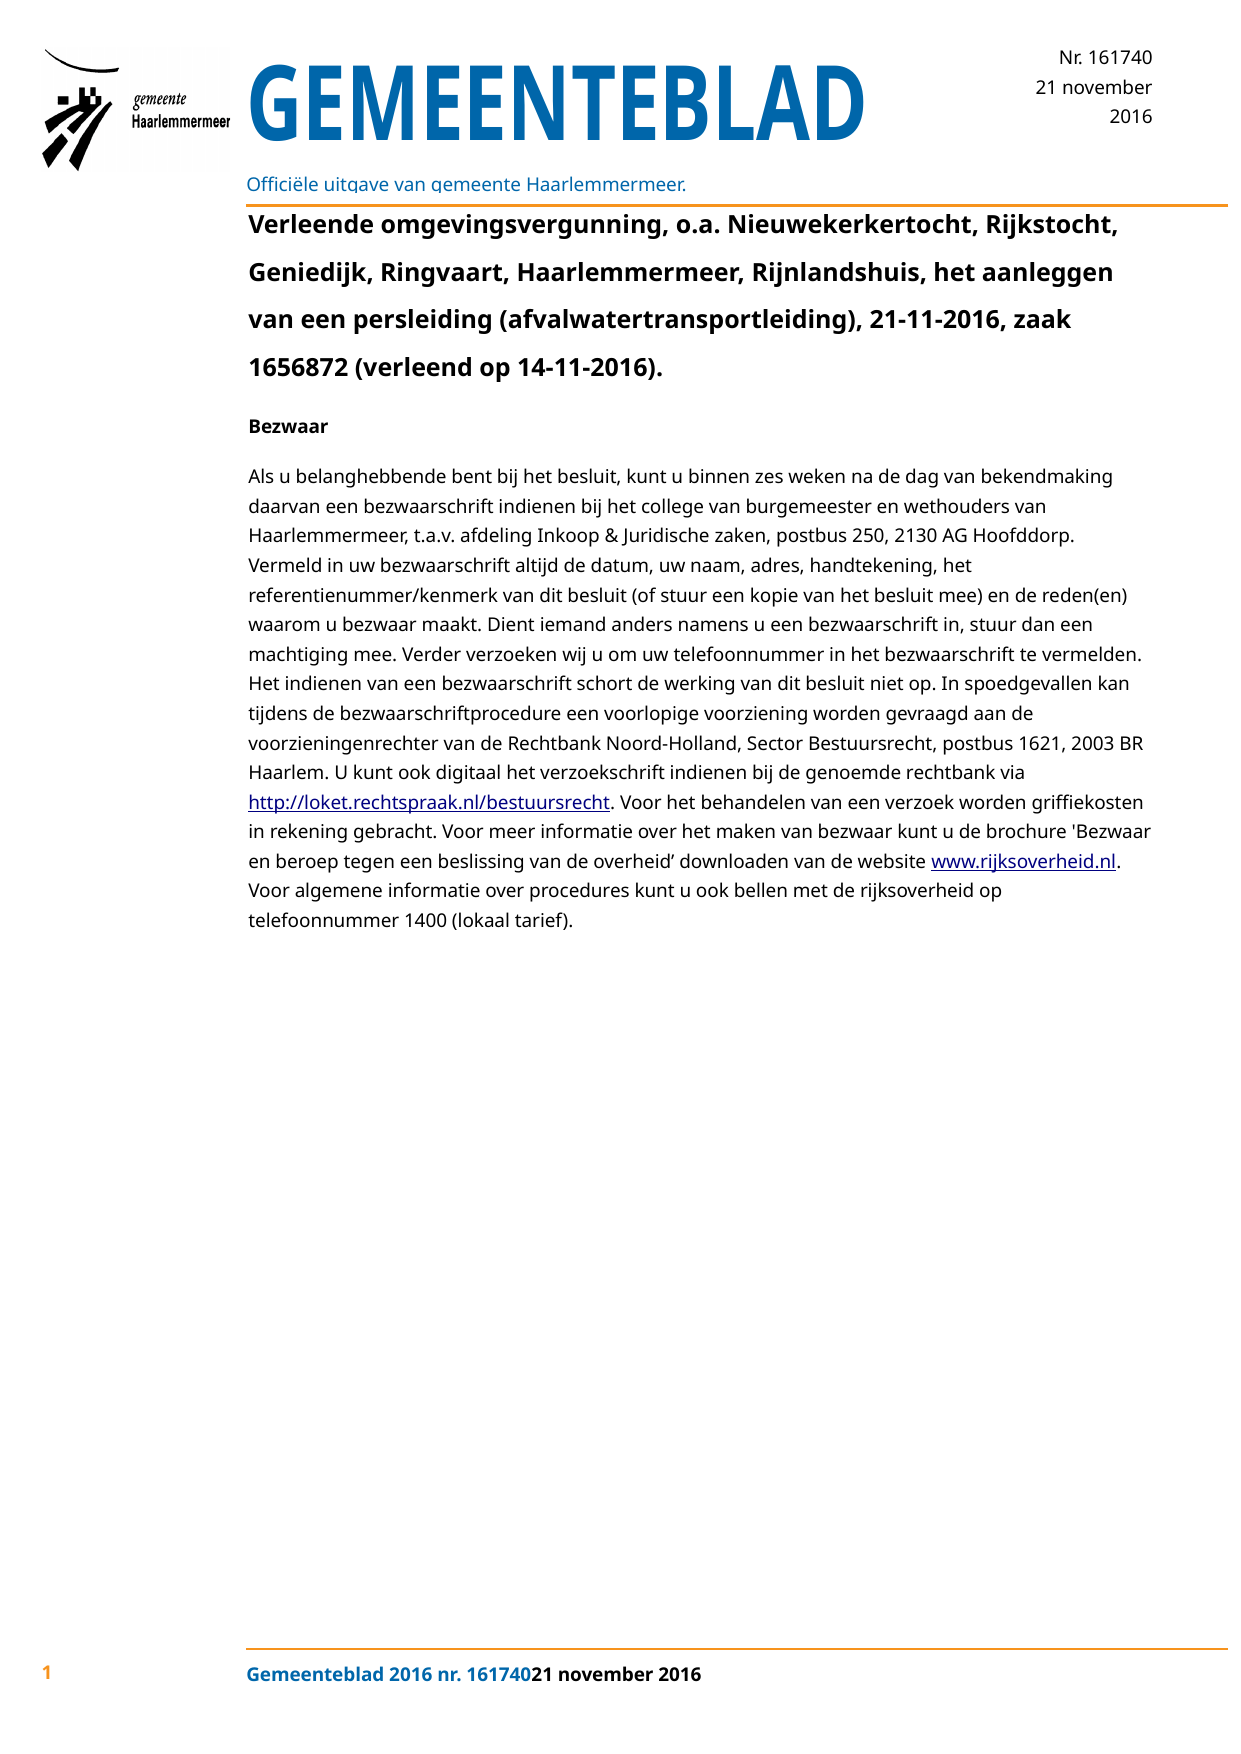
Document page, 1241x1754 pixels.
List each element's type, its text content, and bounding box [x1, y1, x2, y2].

text Verleende omgevingsvergunning, o.a. Nieuwekerkertocht, Rijkstocht, Geniedijk, Ringvaart, Haarlemmermeer, Rijnlandshuis, het aanleggen van een persleiding (afvalwatertransportleiding), 21-11-2016, zaak 1656872 (verleend op 14-11-2016). [248, 207, 1152, 384]
text Als u belanghebbende bent bij het besluit, kunt u binnen zes weken na de dag van bekendmaking daarvan een bezwaarschrift indienen bij het college van burgemeester en wethouders van Haarlemmermeer, t.a.v. afdeling Inkoop & Juridische zaken, postbus 250, 2130 AG Hoofddorp. Vermeld in uw bezwaarschrift altijd de datum, uw naam, adres, handtekening, het referentienummer/kenmerk van dit besluit (of stuur een kopie van het besluit mee) en de reden(en) waarom u bezwaar maakt. Dient iemand anders namens u een bezwaarschrift in, stuur dan een machtiging mee. Verder verzoeken wij u om uw telefoonnummer in het bezwaarschrift te vermelden. Het indienen van een bezwaarschrift schort de werking van dit besluit niet op. In spoedgevallen kan tijdens de bezwaarschriftprocedure een voorlopige voorziening worden gevraagd aan de voorzieningenrechter van de Rechtbank Noord-Holland, Sector Bestuursrecht, postbus 1621, 2003 BR Haarlem. U kunt ook digitaal het verzoekschrift indienen bij de genoemde rechtbank via http://loket.rechtspraak.nl/bestuursrecht. Voor het behandelen van een verzoek worden griffiekosten in rekening gebracht. Voor meer informatie over het maken van bezwaar kunt u de brochure 'Bezwaar en beroep tegen een beslissing van de overheid’ downloaden van de website www.rijksoverheid.nl. Voor algemene informatie over procedures kunt u ook bellen met de rijksoverheid op telefoonnummer 1400 (lokaal tarief). [248, 463, 1152, 933]
text Bezwaar [248, 413, 1152, 439]
picture [41, 47, 231, 172]
